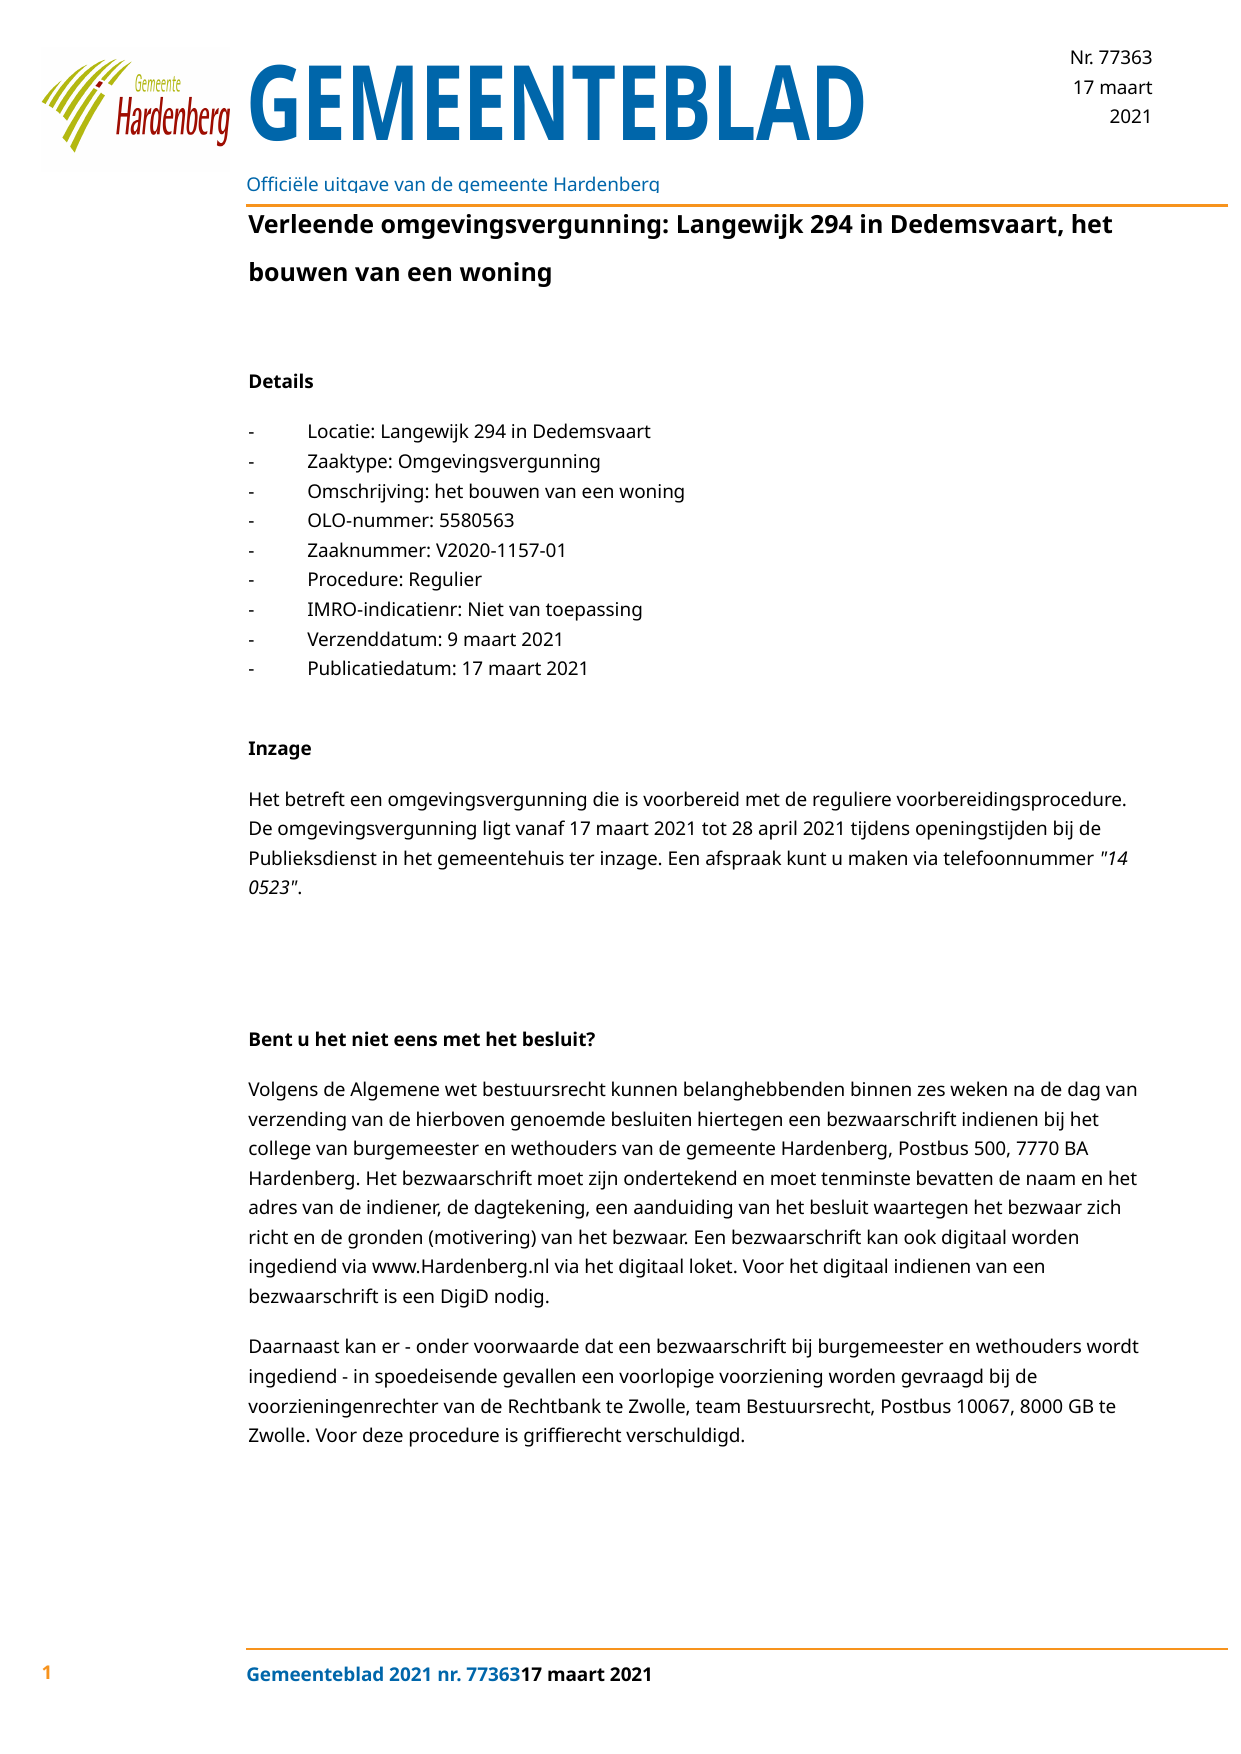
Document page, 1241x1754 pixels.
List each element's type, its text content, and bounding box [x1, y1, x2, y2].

text Verleende omgevingsvergunning: Langewijk 294 in Dedemsvaart, het bouwen van een woning [248, 207, 1152, 288]
list Verzenddatum: 9 maart 2021 [248, 626, 1152, 652]
list Zaaknummer: V2020-1157-01 [248, 537, 1152, 563]
list Publicatiedatum: 17 maart 2021 [248, 655, 1152, 681]
text Daarnaast kan er - onder voorwaarde dat een bezwaarschrift bij burgemeester en wethouders wordt ingediend - in spoedeisende gevallen een voorlopige voorziening worden gevraagd bij de voorzieningenrechter van de Rechtbank te Zwolle, team Bestuursrecht, Postbus 10067, 8000 GB te Zwolle. Voor deze procedure is griffierecht verschuldigd. [248, 1334, 1152, 1448]
list IMRO-indicatienr: Niet van toepassing [248, 596, 1152, 622]
list OLO-nummer: 5580563 [248, 507, 1152, 533]
list Omschrijving: het bouwen van een woning [248, 478, 1152, 504]
list Locatie: Langewijk 294 in Dedemsvaart [248, 419, 1152, 444]
text Details [248, 368, 1152, 394]
list Zaaktype: Omgevingsvergunning [248, 448, 1152, 474]
picture [41, 47, 231, 172]
text Het betreft een omgevingsvergunning die is voorbereid met de reguliere voorbereidingsprocedure. De omgevingsvergunning ligt vanaf 17 maart 2021 tot 28 april 2021 tijdens openingstijden bij de Publieksdienst in het gemeentehuis ter inzage. Een afspraak kunt u maken via telefoonnummer "14 0523". [248, 786, 1152, 900]
list Procedure: Regulier [248, 567, 1152, 592]
text Volgens de Algemene wet bestuursrecht kunnen belanghebbenden binnen zes weken na de dag van verzending van de hierboven genoemde besluiten hiertegen een bezwaarschrift indienen bij het college van burgemeester en wethouders van de gemeente Hardenberg, Postbus 500, 7770 BA Hardenberg. Het bezwaarschrift moet zijn ondertekend en moet tenminste bevatten de naam en het adres van de indiener, de dagtekening, een aanduiding van het besluit waartegen het bezwaar zich richt en de gronden (motivering) van het bezwaar. Een bezwaarschrift kan ook digitaal worden ingediend via www.Hardenberg.nl via het digitaal loket. Voor het digitaal indienen van een bezwaarschrift is een DigiD nodig. [248, 1076, 1152, 1309]
text Inzage [248, 735, 1152, 761]
text Bent u het niet eens met het besluit? [248, 1026, 1152, 1052]
